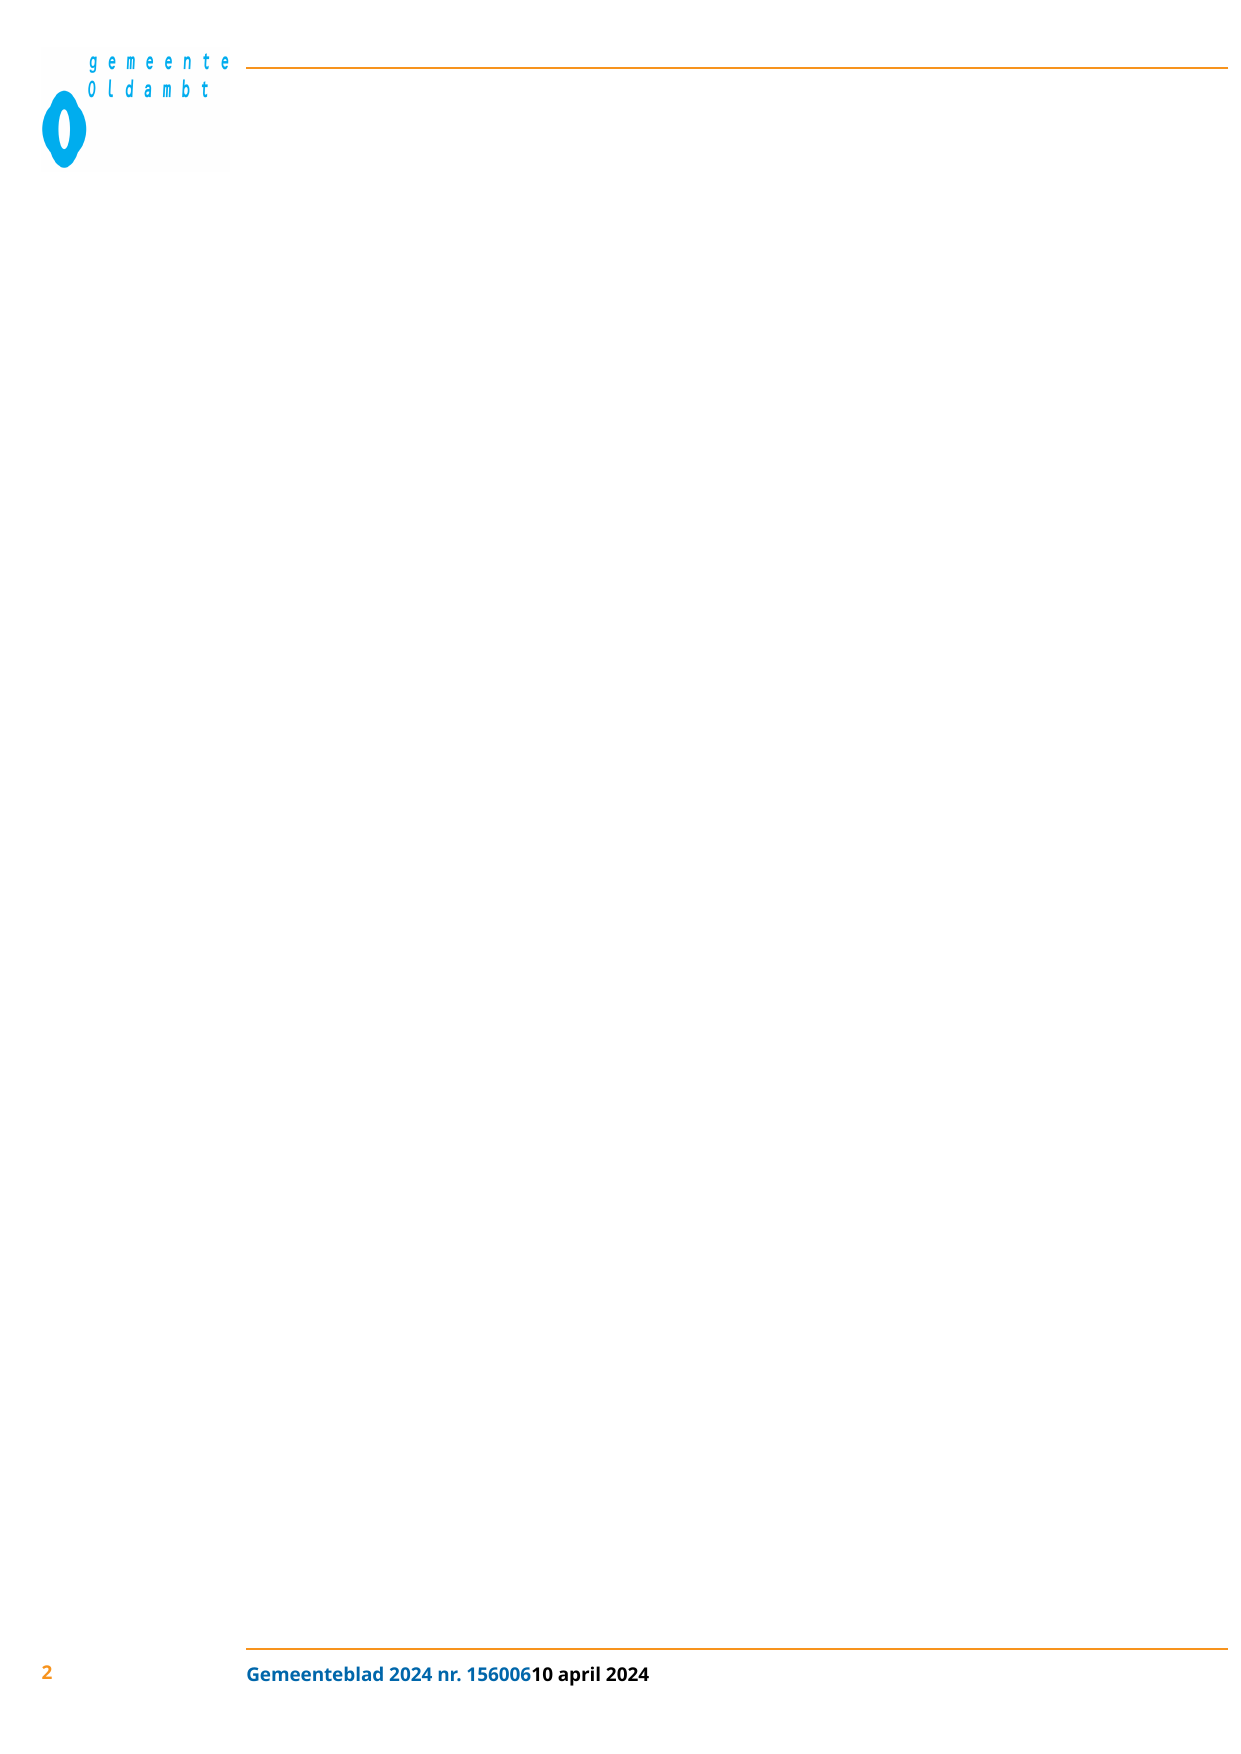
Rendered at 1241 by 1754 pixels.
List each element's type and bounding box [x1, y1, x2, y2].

picture [41, 47, 231, 172]
